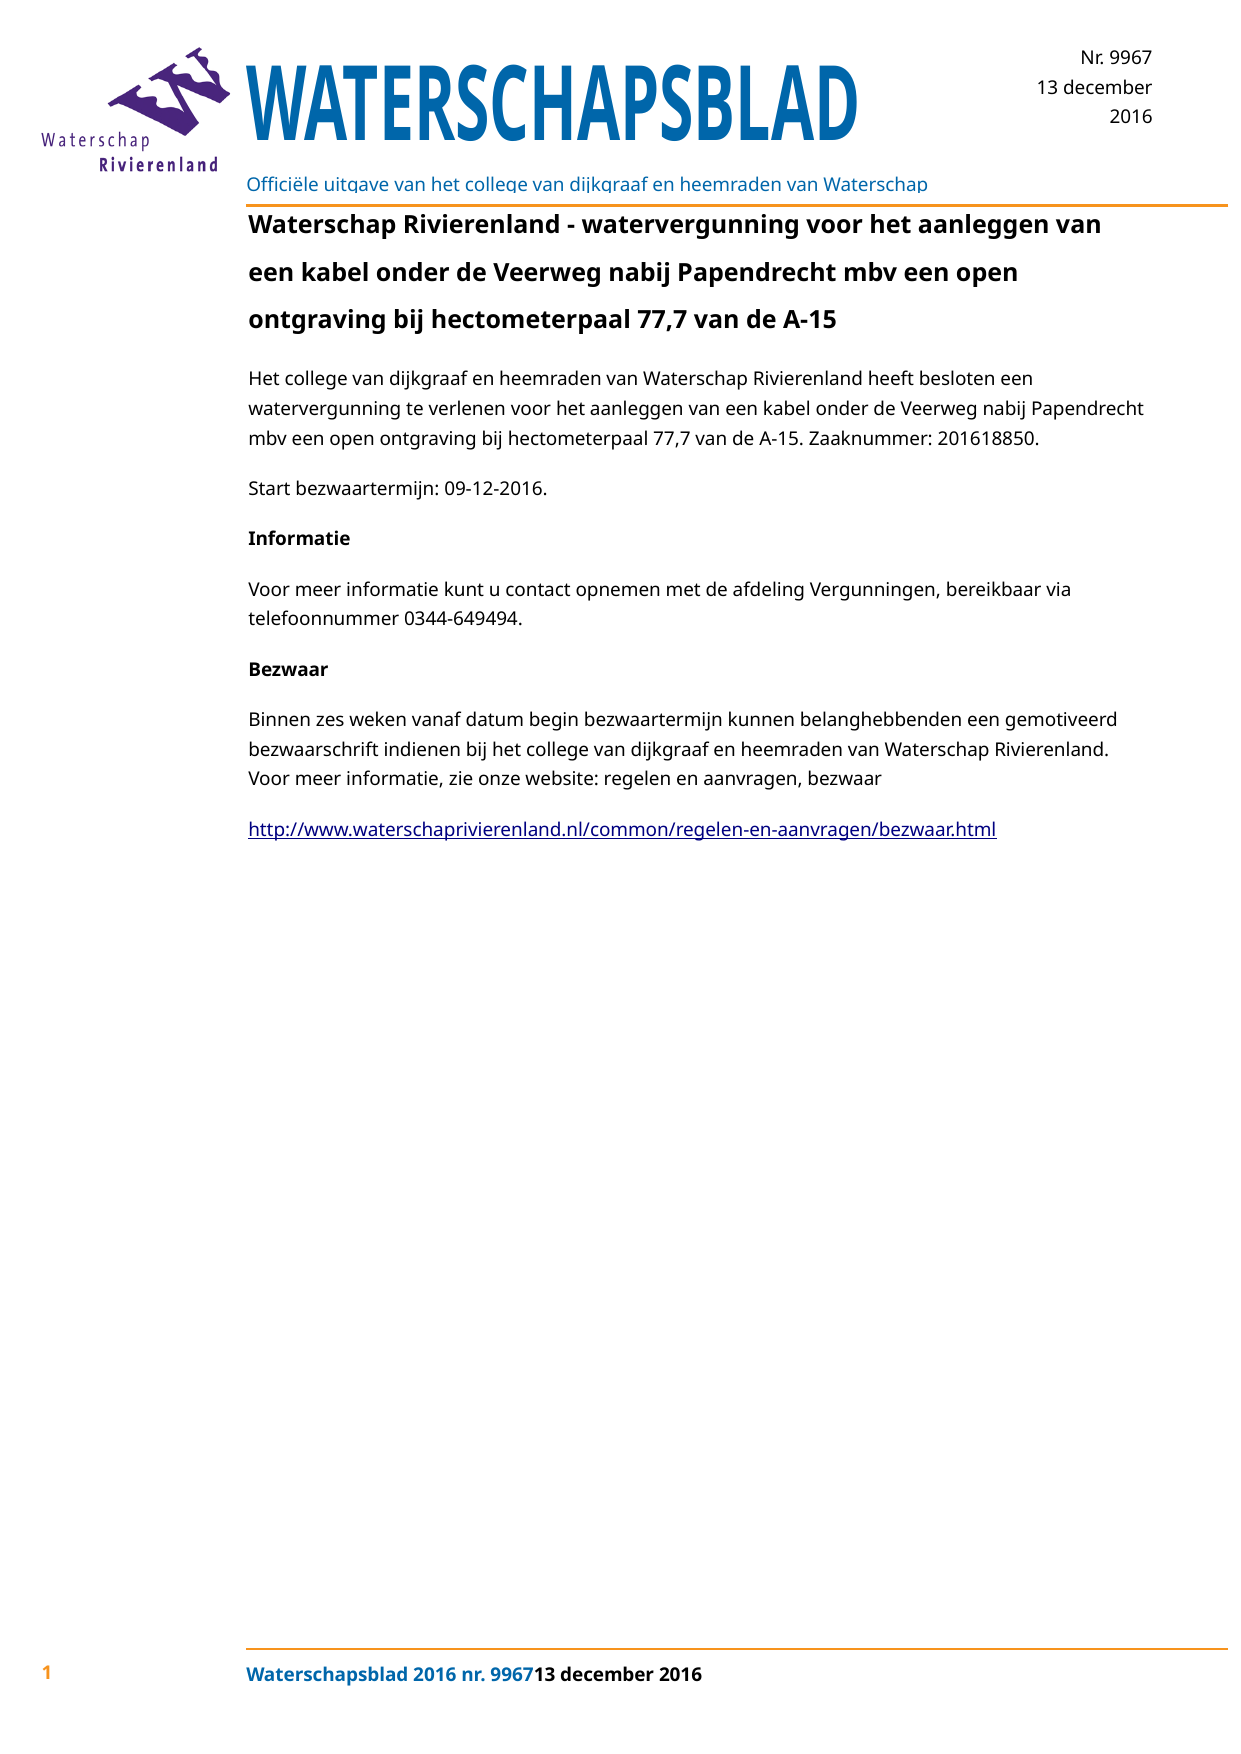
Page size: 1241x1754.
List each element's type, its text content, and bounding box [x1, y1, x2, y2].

text Bezwaar [248, 656, 1152, 682]
text Voor meer informatie kunt u contact opnemen met de afdeling Vergunningen, bereikbaar via telefoonnummer 0344-649494. [248, 576, 1152, 631]
text Start bezwaartermijn: 09-12-2016. [248, 475, 1152, 501]
text Waterschap Rivierenland - watervergunning voor het aanleggen van een kabel onder de Veerweg nabij Papendrecht mbv een open ontgraving bij hectometerpaal 77,7 van de A-15 [248, 207, 1152, 336]
text Binnen zes weken vanaf datum begin bezwaartermijn kunnen belanghebbenden een gemotiveerd bezwaarschrift indienen bij het college van dijkgraaf en heemraden van Waterschap Rivierenland. Voor meer informatie, zie onze website: regelen en aanvragen, bezwaar [248, 706, 1152, 791]
picture [41, 47, 231, 172]
text Informatie [248, 526, 1152, 551]
text http://www.waterschaprivierenland.nl/common/regelen-en-aanvragen/bezwaar.html [248, 816, 1152, 842]
text Het college van dijkgraaf en heemraden van Waterschap Rivierenland heeft besloten een watervergunning te verlenen voor het aanleggen van een kabel onder de Veerweg nabij Papendrecht mbv een open ontgraving bij hectometerpaal 77,7 van de A-15. Zaaknummer: 201618850. [248, 366, 1152, 450]
